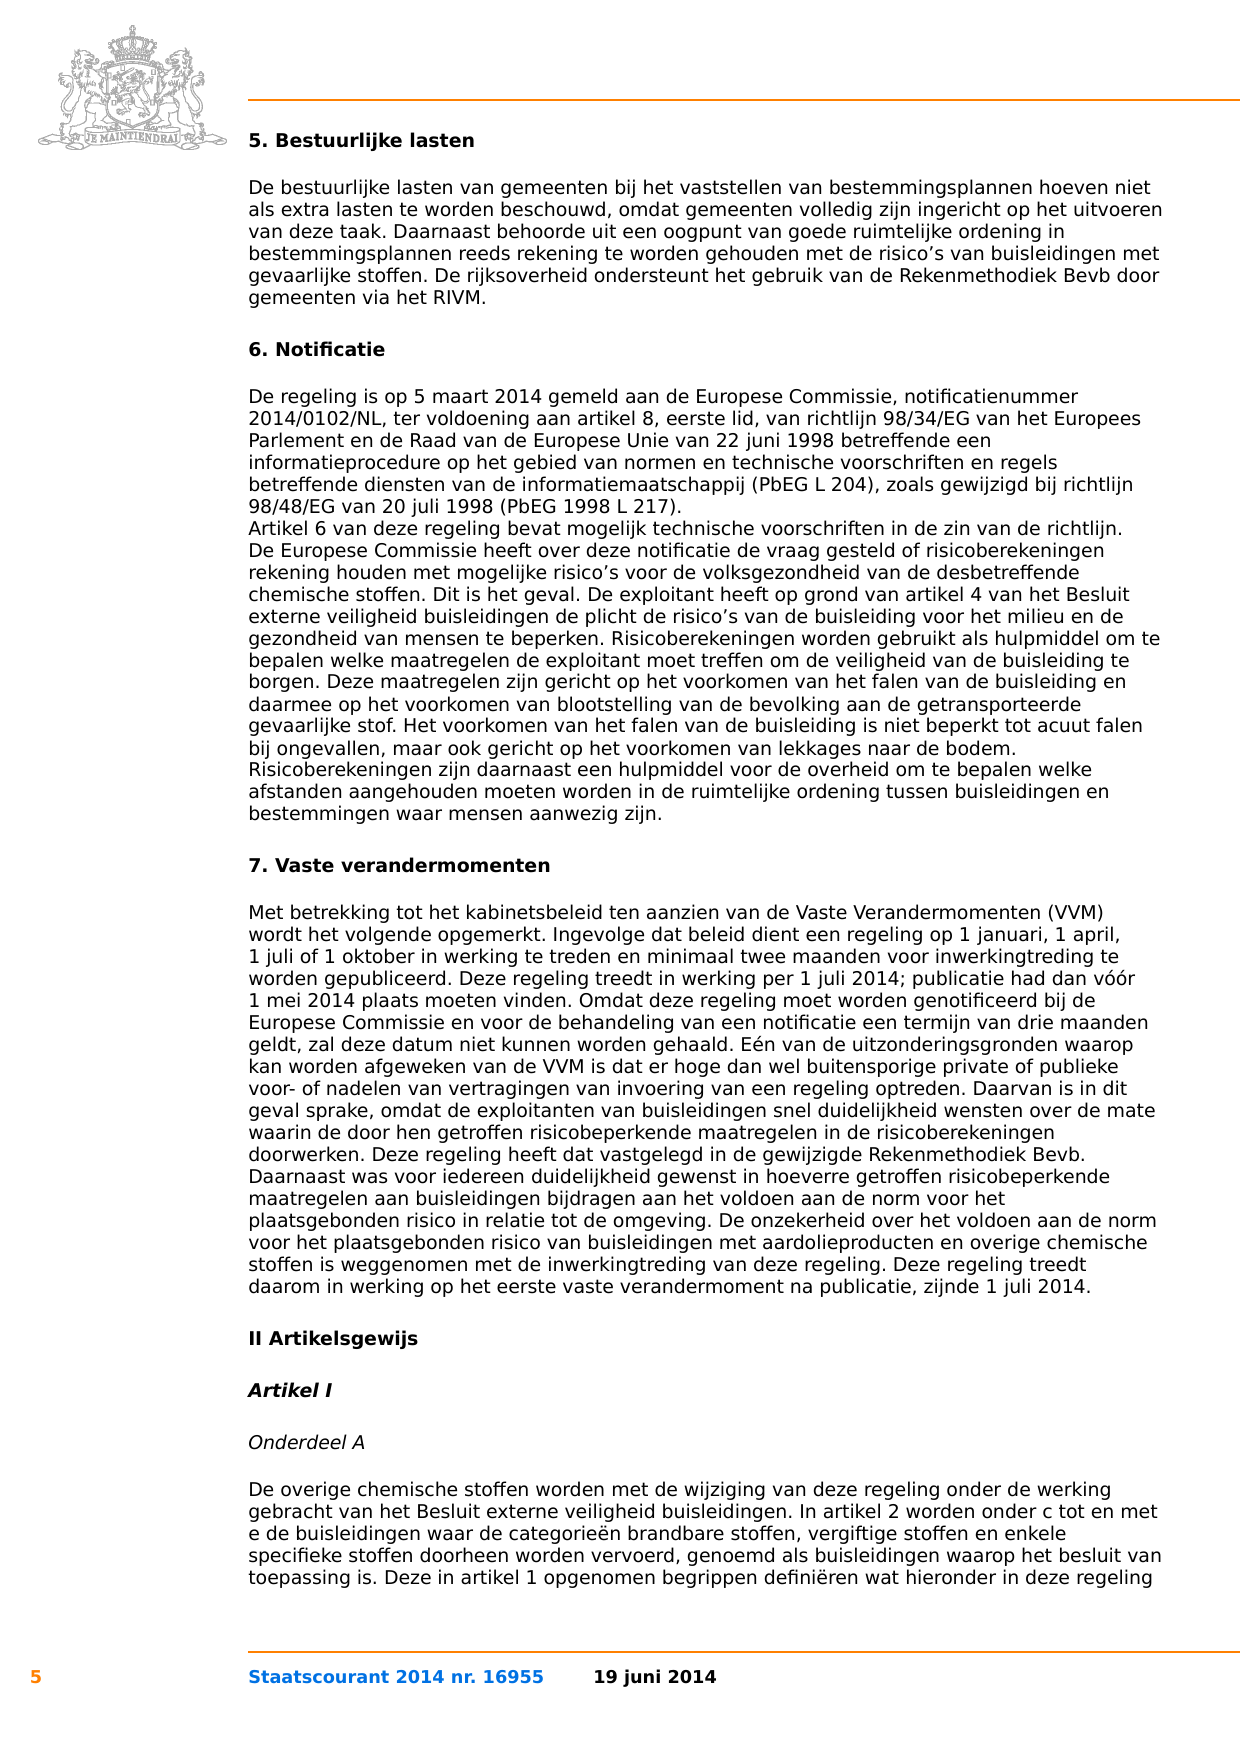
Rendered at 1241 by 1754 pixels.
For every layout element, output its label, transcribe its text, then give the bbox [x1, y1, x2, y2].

subtitle 6. Notificatie [248, 339, 1163, 361]
text De overige chemische stoffen worden met de wijziging van deze regeling onder de werking gebracht van het Besluit externe veiligheid buisleidingen. In artikel 2 worden onder c tot en met e de buisleidingen waar de categorieën brandbare stoffen, vergiftige stoffen en enkele specifieke stoffen doorheen worden vervoerd, genoemd als buisleidingen waarop het besluit van toepassing is. Deze in artikel 1 opgenomen begrippen definiëren wat hieronder in deze regeling [248, 1479, 1163, 1589]
text De bestuurlijke lasten van gemeenten bij het vaststellen van bestemmingsplannen hoeven niet als extra lasten te worden beschouwd, omdat gemeenten volledig zijn ingericht op het uitvoeren van deze taak. Daarnaast behoorde uit een oogpunt van goede ruimtelijke ordening in bestemmingsplannen reeds rekening te worden gehouden met de risico’s van buisleidingen met gevaarlijke stoffen. De rijksoverheid ondersteunt het gebruik van de Rekenmethodiek Bevb door gemeenten via het RIVM. [248, 177, 1163, 309]
subtitle Onderdeel A [248, 1432, 1163, 1454]
subtitle Artikel I [248, 1380, 1163, 1402]
text Met betrekking tot het kabinetsbeleid ten aanzien van de Vaste Verandermomenten (VVM) wordt het volgende opgemerkt. Ingevolge dat beleid dient een regeling op 1 januari, 1 april, 1 juli of 1 oktober in werking te treden en minimaal twee maanden voor inwerkingtreding te worden gepubliceerd. Deze regeling treedt in werking per 1 juli 2014; publicatie had dan vóór 1 mei 2014 plaats moeten vinden. Omdat deze regeling moet worden genotificeerd bij de Europese Commissie en voor de behandeling van een notificatie een termijn van drie maanden geldt, zal deze datum niet kunnen worden gehaald. Eén van de uitzonderingsgronden waarop kan worden afgeweken van de VVM is dat er hoge dan wel buitensporige private of publieke voor- of nadelen van vertragingen van invoering van een regeling optreden. Daarvan is in dit geval sprake, omdat de exploitanten van buisleidingen snel duidelijkheid wensten over de mate waarin de door hen getroffen risicobeperkende maatregelen in de risicoberekeningen doorwerken. Deze regeling heeft dat vastgelegd in de gewijzigde Rekenmethodiek Bevb. Daarnaast was voor iedereen duidelijkheid gewenst in hoeverre getroffen risicobeperkende maatregelen aan buisleidingen bijdragen aan het voldoen aan de norm voor het plaatsgebonden risico in relatie tot de omgeving. De onzekerheid over het voldoen aan de norm voor het plaatsgebonden risico van buisleidingen met aardolieproducten en overige chemische stoffen is weggenomen met de inwerkingtreding van deze regeling. Deze regeling treedt daarom in werking op het eerste vaste verandermoment na publicatie, zijnde 1 juli 2014. [248, 902, 1163, 1298]
subtitle 7. Vaste verandermomenten [248, 855, 1163, 877]
subtitle II Artikelsgewijs [248, 1328, 1163, 1350]
text De regeling is op 5 maart 2014 gemeld aan de Europese Commissie, notificatienummer 2014/0102/NL, ter voldoening aan artikel 8, eerste lid, van richtlijn 98/34/EG van het Europees Parlement en de Raad van de Europese Unie van 22 juni 1998 betreffende een informatieprocedure op het gebied van normen en technische voorschriften en regels betreffende diensten van de informatiemaatschappij (PbEG L 204), zoals gewijzigd bij richtlijn 98/48/EG van 20 juli 1998 (PbEG 1998 L 217). [248, 386, 1163, 518]
text De Europese Commissie heeft over deze notificatie de vraag gesteld of risicoberekeningen rekening houden met mogelijke risico’s voor de volksgezondheid van de desbetreffende chemische stoffen. Dit is het geval. De exploitant heeft op grond van artikel 4 van het Besluit externe veiligheid buisleidingen de plicht de risico’s van de buisleiding voor het milieu en de gezondheid van mensen te beperken. Risicoberekeningen worden gebruikt als hulpmiddel om te bepalen welke maatregelen de exploitant moet treffen om de veiligheid van de buisleiding te borgen. Deze maatregelen zijn gericht op het voorkomen van het falen van de buisleiding en daarmee op het voorkomen van blootstelling van de bevolking aan de getransporteerde gevaarlijke stof. Het voorkomen van het falen van de buisleiding is niet beperkt tot acuut falen bij ongevallen, maar ook gericht op het voorkomen van lekkages naar de bodem. Risicoberekeningen zijn daarnaast een hulpmiddel voor de overheid om te bepalen welke afstanden aangehouden moeten worden in de ruimtelijke ordening tussen buisleidingen en bestemmingen waar mensen aanwezig zijn. [248, 539, 1163, 825]
picture [38, 25, 227, 150]
subtitle 5. Bestuurlijke lasten [248, 130, 1163, 152]
text Artikel 6 van deze regeling bevat mogelijk technische voorschriften in de zin van de richtlijn. [248, 518, 1163, 539]
